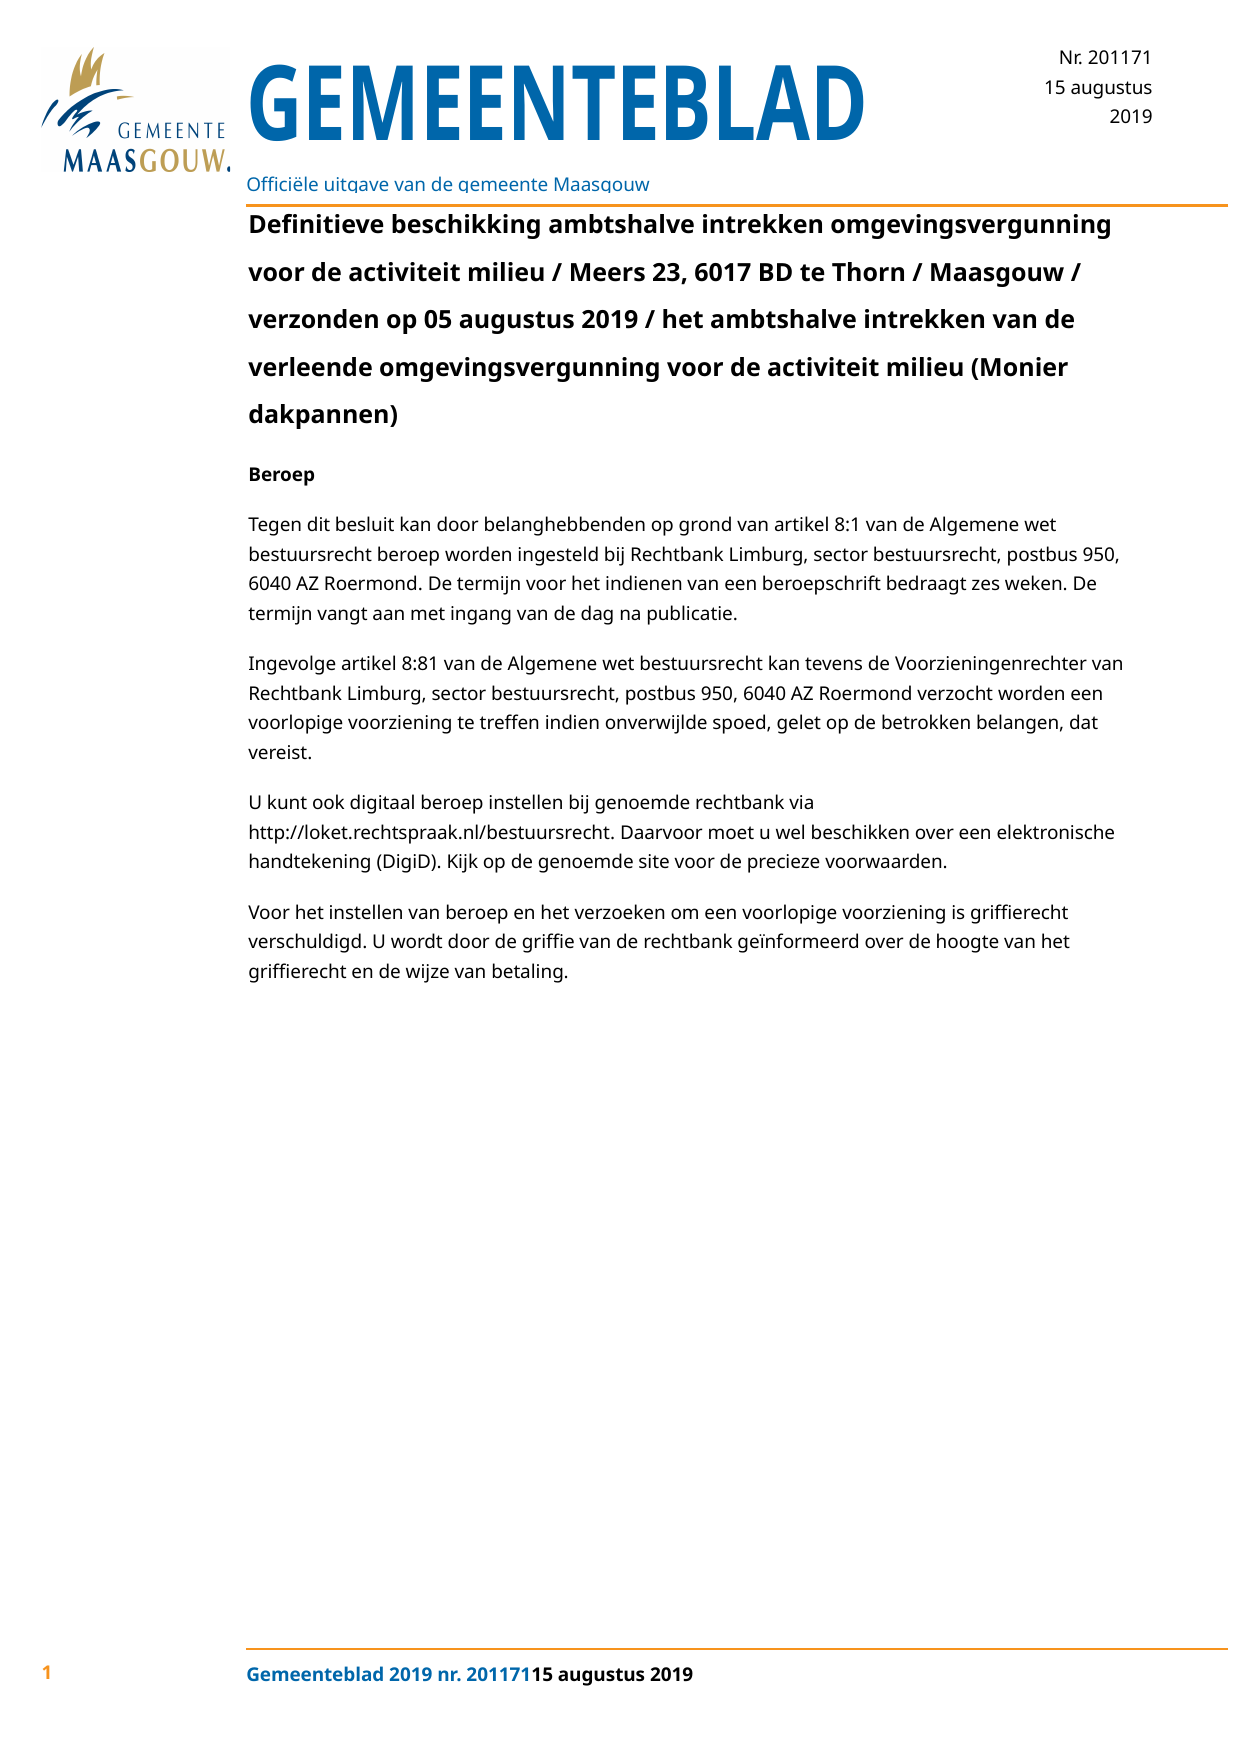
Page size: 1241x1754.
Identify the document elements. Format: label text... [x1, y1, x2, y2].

text Tegen dit besluit kan door belanghebbenden op grond van artikel 8:1 van de Algemene wet bestuursrecht beroep worden ingesteld bij Rechtbank Limburg, sector bestuursrecht, postbus 950, 6040 AZ Roermond. De termijn voor het indienen van een beroepschrift bedraagt zes weken. De termijn vangt aan met ingang van de dag na publicatie. [248, 511, 1152, 626]
text Definitieve beschikking ambtshalve intrekken omgevingsvergunning voor de activiteit milieu / Meers 23, 6017 BD te Thorn / Maasgouw / verzonden op 05 augustus 2019 / het ambtshalve intrekken van de verleende omgevingsvergunning voor de activiteit milieu (Monier dakpannen) [248, 207, 1152, 431]
text Beroep [248, 461, 1152, 486]
picture [41, 47, 231, 172]
text Voor het instellen van beroep en het verzoeken om een voorlopige voorziening is griffierecht verschuldigd. U wordt door de griffie van de rechtbank geïnformeerd over de hoogte van het griffierecht en de wijze van betaling. [248, 899, 1152, 984]
text U kunt ook digitaal beroep instellen bij genoemde rechtbank via http://loket.rechtspraak.nl/bestuursrecht. Daarvoor moet u wel beschikken over een elektronische handtekening (DigiD). Kijk op de genoemde site voor de precieze voorwaarden. [248, 789, 1152, 874]
text Ingevolge artikel 8:81 van de Algemene wet bestuursrecht kan tevens de Voorzieningenrechter van Rechtbank Limburg, sector bestuursrecht, postbus 950, 6040 AZ Roermond verzocht worden een voorlopige voorziening te treffen indien onverwijlde spoed, gelet op de betrokken belangen, dat vereist. [248, 650, 1152, 765]
